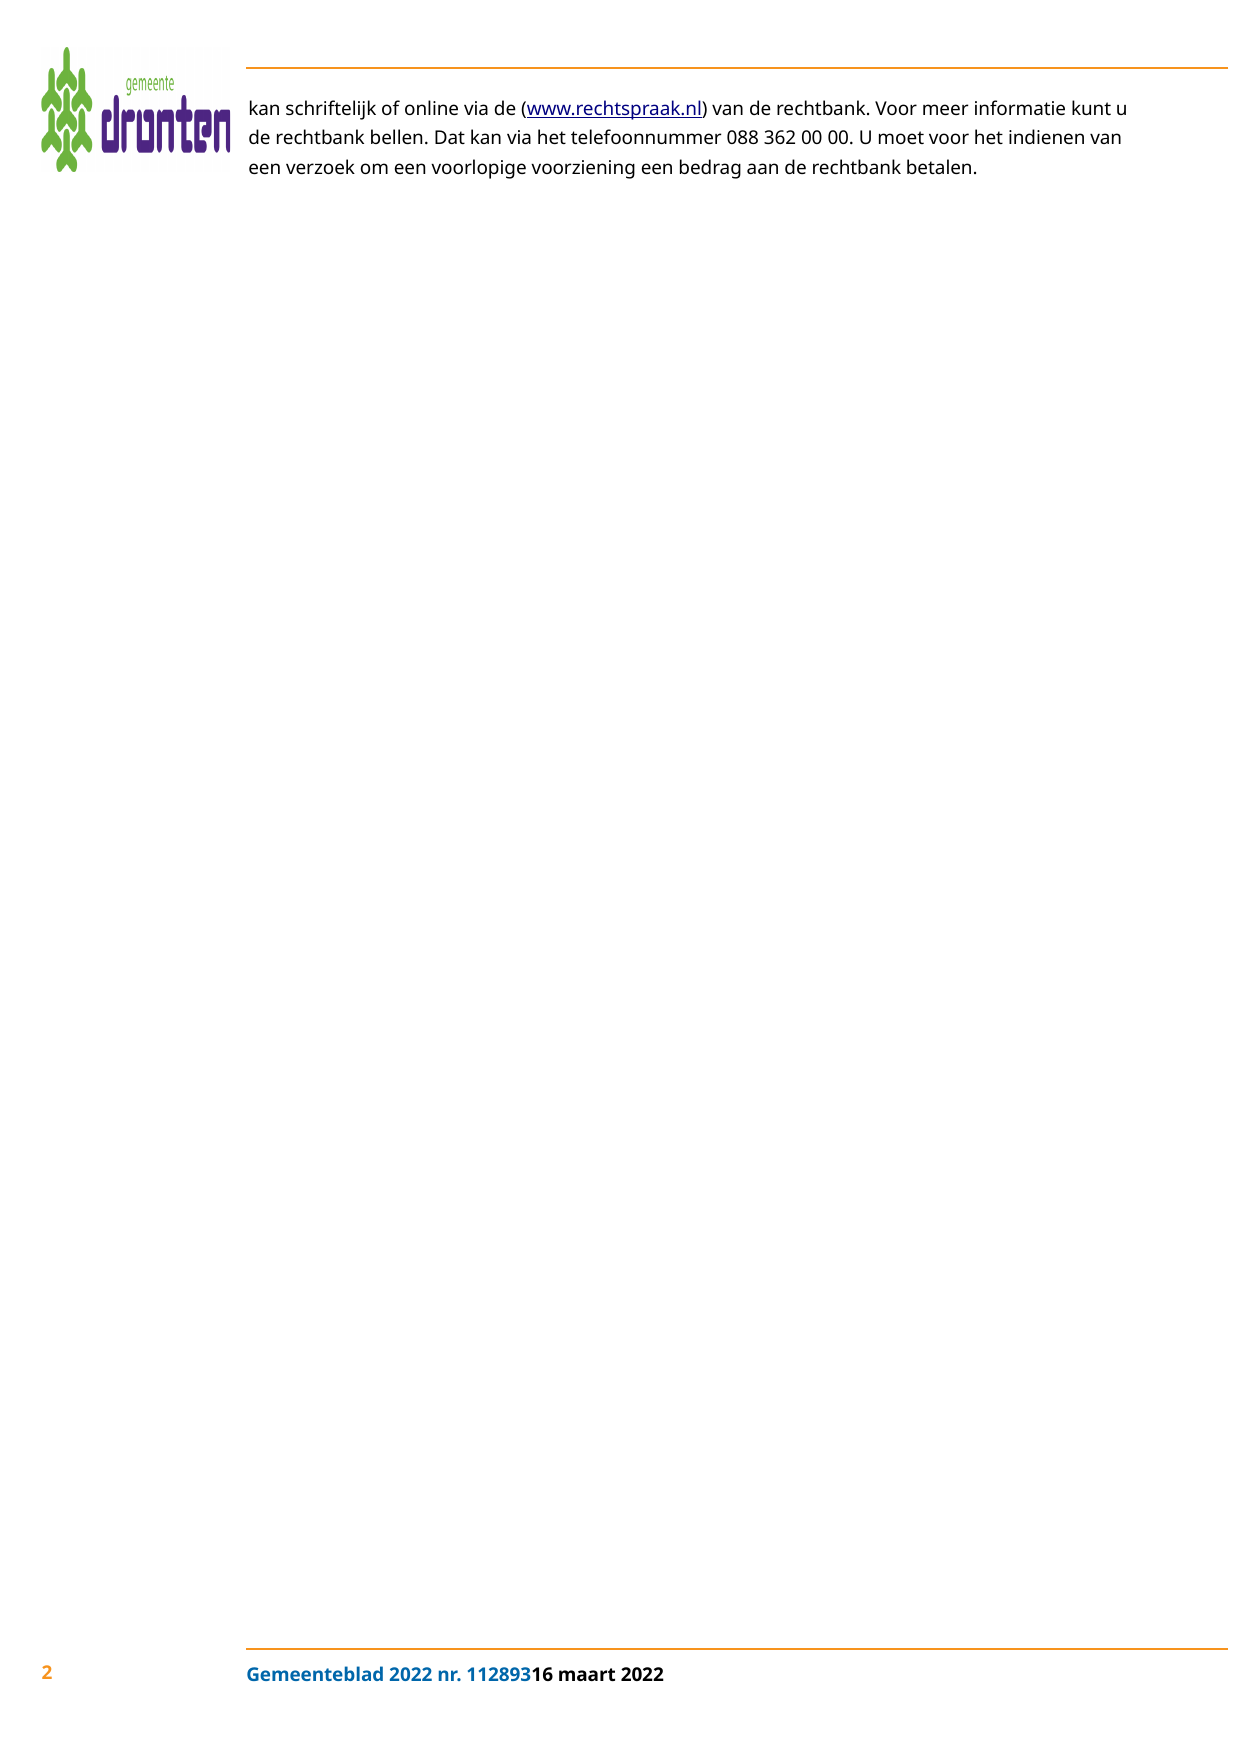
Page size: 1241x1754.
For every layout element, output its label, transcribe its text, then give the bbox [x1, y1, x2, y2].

text kan schriftelijk of online via de (www.rechtspraak.nl) van de rechtbank. Voor meer informatie kunt u de rechtbank bellen. Dat kan via het telefoonnummer 088 362 00 00. U moet voor het indienen van een verzoek om een voorlopige voorziening een bedrag aan de rechtbank betalen. [248, 95, 1152, 180]
picture [41, 47, 231, 172]
